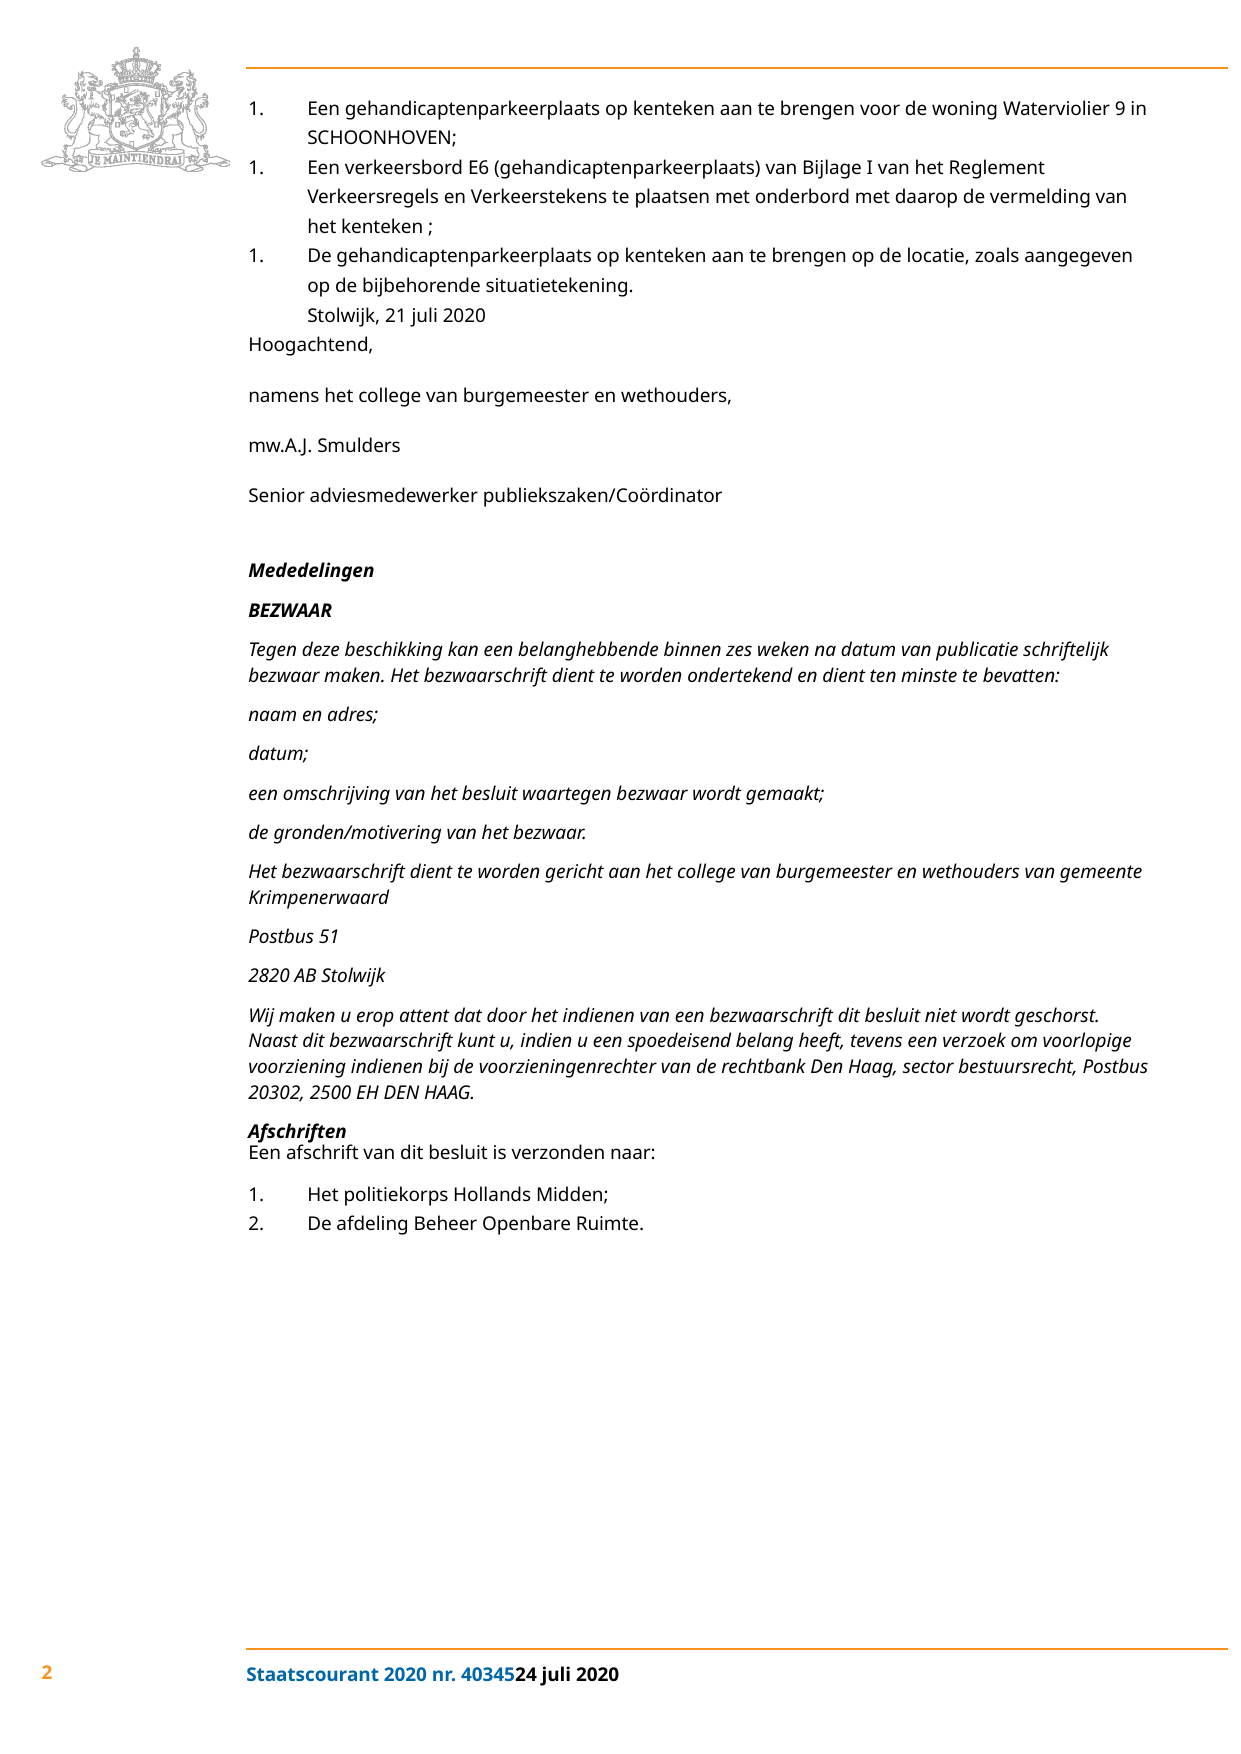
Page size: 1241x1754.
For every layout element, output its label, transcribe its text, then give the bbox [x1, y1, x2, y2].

text Een afschrift van dit besluit is verzonden naar: [248, 1144, 1152, 1163]
text Wij maken u erop attent dat door het indienen van een bezwaarschrift dit besluit niet wordt geschorst. Naast dit bezwaarschrift kunt u, indien u een spoedeisend belang heeft, tevens een verzoek om voorlopige voorziening indienen bij de voorzieningenrechter van de rechtbank Den Haag, sector bestuursrecht, Postbus 20302, 2500 EH DEN HAAG. [248, 1002, 1152, 1105]
list De gehandicaptenparkeerplaats op kenteken aan te brengen op de locatie, zoals aangegeven op de bijbehorende situatietekening. [248, 243, 1152, 298]
text een omschrijving van het besluit waartegen bezwaar wordt gemaakt; [248, 780, 1152, 806]
text Tegen deze beschikking kan een belanghebbende binnen zes weken na datum van publicatie schriftelijk bezwaar maken. Het bezwaarschrift dient te worden ondertekend en dient ten minste te bevatten: [248, 636, 1152, 688]
list Het politiekorps Hollands Midden; [248, 1181, 1152, 1207]
text Het bezwaarschrift dient te worden gericht aan het college van burgemeester en wethouders van gemeente Krimpenerwaard [248, 858, 1152, 910]
text Senior adviesmedewerker publiekszaken/Coördinator [248, 483, 1152, 508]
list Stolwijk, 21 juli 2020 [248, 302, 1152, 328]
text BEZWAAR [248, 597, 1152, 623]
picture [41, 47, 231, 172]
text de gronden/motivering van het bezwaar. [248, 819, 1152, 845]
list De afdeling Beheer Openbare Ruimte. [248, 1211, 1152, 1236]
list Een gehandicaptenparkeerplaats op kenteken aan te brengen voor de woning Waterviolier 9 in SCHOONHOVEN; [248, 95, 1152, 150]
text naam en adres; [248, 701, 1152, 727]
text mw.A.J. Smulders [248, 432, 1152, 458]
list Een verkeersbord E6 (gehandicaptenparkeerplaats) van Bijlage I van het Reglement Verkeersregels en Verkeerstekens te plaatsen met onderbord met daarop de vermelding van het kenteken ; [248, 154, 1152, 239]
text 2820 AB Stolwijk [248, 963, 1152, 988]
text namens het college van burgemeester en wethouders, [248, 382, 1152, 408]
text Postbus 51 [248, 923, 1152, 949]
text Mededelingen [248, 558, 1152, 583]
text Afschriften [248, 1118, 1152, 1144]
text Hoogachtend, [248, 331, 1152, 357]
text datum; [248, 741, 1152, 766]
